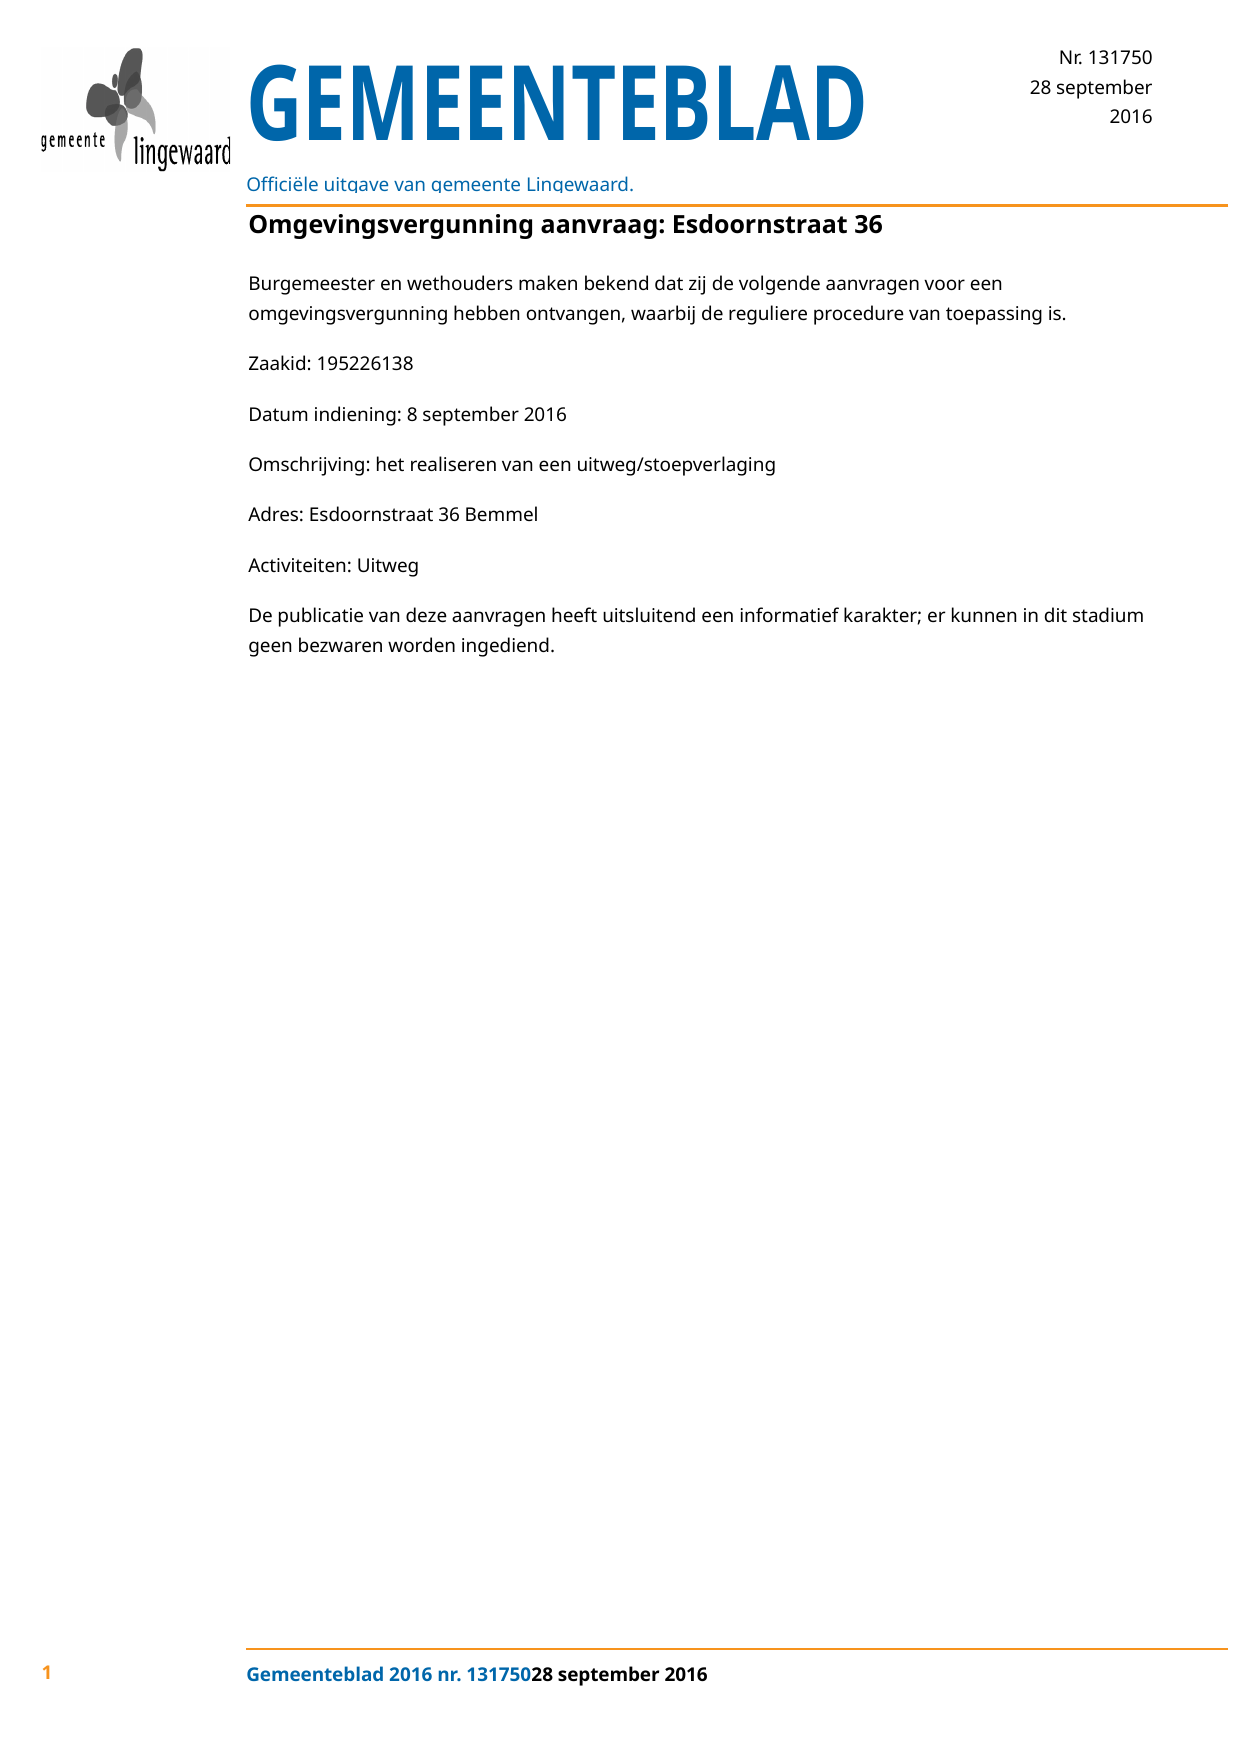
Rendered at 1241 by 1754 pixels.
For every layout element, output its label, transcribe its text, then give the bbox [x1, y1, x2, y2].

picture [41, 47, 231, 172]
text Zaakid: 195226138 [248, 350, 1152, 376]
text Omschrijving: het realiseren van een uitweg/stoepverlaging [248, 451, 1152, 477]
text Datum indiening: 8 september 2016 [248, 401, 1152, 426]
text De publicatie van deze aanvragen heeft uitsluitend een informatief karakter; er kunnen in dit stadium geen bezwaren worden ingediend. [248, 602, 1152, 658]
text Activiteiten: Uitweg [248, 552, 1152, 578]
text Omgevingsvergunning aanvraag: Esdoornstraat 36 [248, 207, 1152, 241]
text Burgemeester en wethouders maken bekend dat zij de volgende aanvragen voor een omgevingsvergunning hebben ontvangen, waarbij de reguliere procedure van toepassing is. [248, 270, 1152, 326]
text Adres: Esdoornstraat 36 Bemmel [248, 502, 1152, 527]
